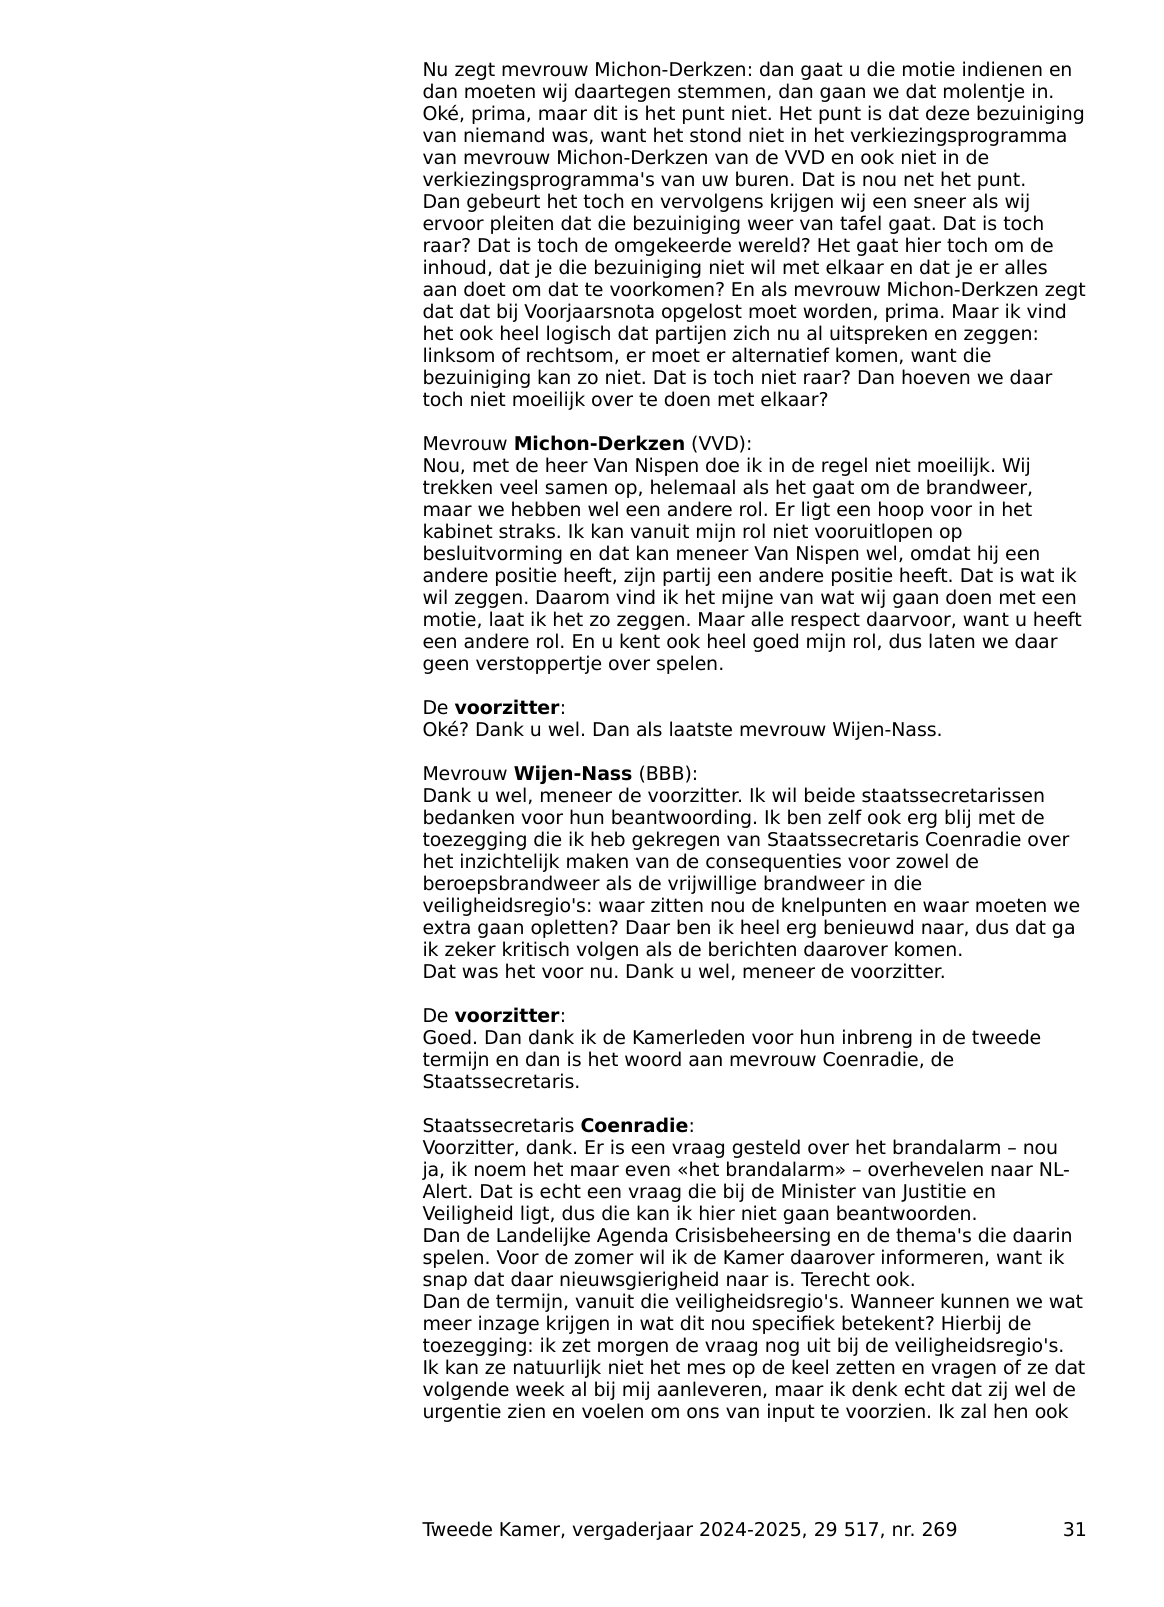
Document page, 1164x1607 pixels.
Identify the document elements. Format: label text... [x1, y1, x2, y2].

text Mevrouw Michon-Derkzen (VVD): [422, 433, 1087, 455]
text De voorzitter: [422, 697, 1087, 719]
text Dan de Landelijke Agenda Crisisbeheersing en de thema's die daarin spelen. Voor de zomer wil ik de Kamer daarover informeren, want ik snap dat daar nieuwsgierigheid naar is. Terecht ook. [422, 1225, 1087, 1291]
text Oké? Dank u wel. Dan als laatste mevrouw Wijen-Nass. [422, 719, 1087, 741]
text Voorzitter, dank. Er is een vraag gesteld over het brandalarm – nou ja, ik noem het maar even «het brandalarm» – overhevelen naar NL-Alert. Dat is echt een vraag die bij de Minister van Justitie en Veiligheid ligt, dus die kan ik hier niet gaan beantwoorden. [422, 1137, 1087, 1225]
text Nu zegt mevrouw Michon-Derkzen: dan gaat u die motie indienen en dan moeten wij daartegen stemmen, dan gaan we dat molentje in. Oké, prima, maar dit is het punt niet. Het punt is dat deze bezuiniging van niemand was, want het stond niet in het verkiezingsprogramma van mevrouw Michon-Derkzen van de VVD en ook niet in de verkiezingsprogramma's van uw buren. Dat is nou net het punt. [422, 59, 1087, 191]
text Dat was het voor nu. Dank u wel, meneer de voorzitter. [422, 961, 1087, 983]
text De voorzitter: [422, 1005, 1087, 1027]
text Dan gebeurt het toch en vervolgens krijgen wij een sneer als wij ervoor pleiten dat die bezuiniging weer van tafel gaat. Dat is toch raar? Dat is toch de omgekeerde wereld? Het gaat hier toch om de inhoud, dat je die bezuiniging niet wil met elkaar en dat je er alles aan doet om dat te voorkomen? En als mevrouw Michon-Derkzen zegt dat dat bij Voorjaarsnota opgelost moet worden, prima. Maar ik vind het ook heel logisch dat partijen zich nu al uitspreken en zeggen: linksom of rechtsom, er moet er alternatief komen, want die bezuiniging kan zo niet. Dat is toch niet raar? Dan hoeven we daar toch niet moeilijk over te doen met elkaar? [422, 191, 1087, 411]
text Goed. Dan dank ik de Kamerleden voor hun inbreng in de tweede termijn en dan is het woord aan mevrouw Coenradie, de Staatssecretaris. [422, 1027, 1087, 1093]
text Mevrouw Wijen-Nass (BBB): [422, 763, 1087, 785]
text Dank u wel, meneer de voorzitter. Ik wil beide staatssecretarissen bedanken voor hun beantwoording. Ik ben zelf ook erg blij met de toezegging die ik heb gekregen van Staatssecretaris Coenradie over het inzichtelijk maken van de consequenties voor zowel de beroepsbrandweer als de vrijwillige brandweer in die veiligheidsregio's: waar zitten nou de knelpunten en waar moeten we extra gaan opletten? Daar ben ik heel erg benieuwd naar, dus dat ga ik zeker kritisch volgen als de berichten daarover komen. [422, 785, 1087, 961]
text Nou, met de heer Van Nispen doe ik in de regel niet moeilijk. Wij trekken veel samen op, helemaal als het gaat om de brandweer, maar we hebben wel een andere rol. Er ligt een hoop voor in het kabinet straks. Ik kan vanuit mijn rol niet vooruitlopen op besluitvorming en dat kan meneer Van Nispen wel, omdat hij een andere positie heeft, zijn partij een andere positie heeft. Dat is wat ik wil zeggen. Daarom vind ik het mijne van wat wij gaan doen met een motie, laat ik het zo zeggen. Maar alle respect daarvoor, want u heeft een andere rol. En u kent ook heel goed mijn rol, dus laten we daar geen verstoppertje over spelen. [422, 455, 1087, 675]
text Dan de termijn, vanuit die veiligheidsregio's. Wanneer kunnen we wat meer inzage krijgen in wat dit nou specifiek betekent? Hierbij de toezegging: ik zet morgen de vraag nog uit bij de veiligheidsregio's. Ik kan ze natuurlijk niet het mes op de keel zetten en vragen of ze dat volgende week al bij mij aanleveren, maar ik denk echt dat zij wel de urgentie zien en voelen om ons van input te voorzien. Ik zal hen ook [422, 1291, 1087, 1423]
text Staatssecretaris Coenradie: [422, 1115, 1087, 1137]
